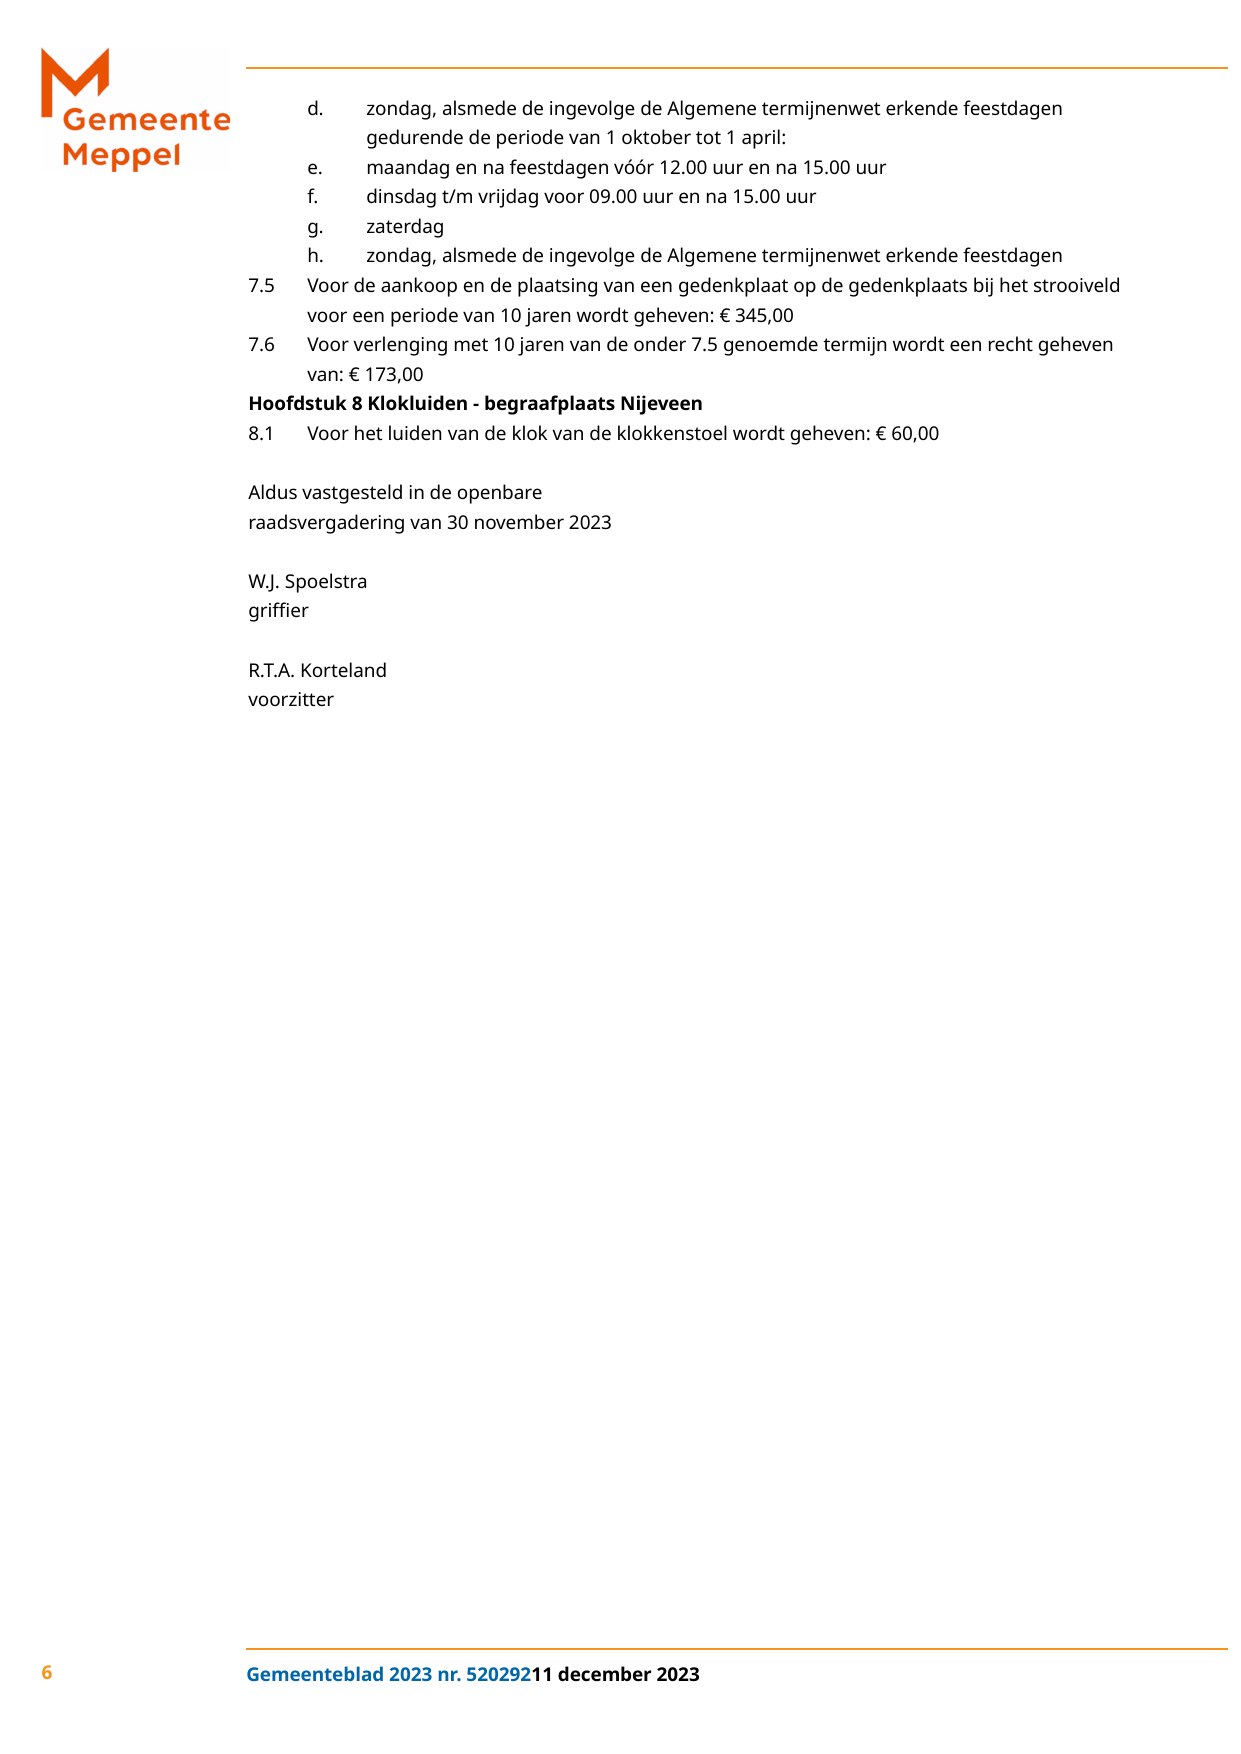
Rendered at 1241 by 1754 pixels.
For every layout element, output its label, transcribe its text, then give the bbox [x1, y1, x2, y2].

text R.T.A. Korteland [248, 657, 1152, 683]
list zondag, alsmede de ingevolge de Algemene termijnenwet erkende feestdagen [307, 243, 1152, 268]
list Voor het luiden van de klok van de klokkenstoel wordt geheven: € 60,00 [248, 420, 1152, 446]
text voorzitter [248, 686, 1152, 712]
list Voor de aankoop en de plaatsing van een gedenkplaat op de gedenkplaats bij het strooiveld voor een periode van 10 jaren wordt geheven: € 345,00 [248, 272, 1152, 328]
text Hoofdstuk 8 Klokluiden - begraafplaats Nijeveen [248, 391, 1152, 416]
list maandag en na feestdagen vóór 12.00 uur en na 15.00 uur [307, 154, 1152, 180]
list Voor verlenging met 10 jaren van de onder 7.5 genoemde termijn wordt een recht geheven van: € 173,00 [248, 331, 1152, 387]
text W.J. Spoelstra [248, 568, 1152, 594]
text raadsvergadering van 30 november 2023 [248, 509, 1152, 535]
picture [41, 47, 231, 172]
text Aldus vastgesteld in de openbare [248, 479, 1152, 505]
list zondag, alsmede de ingevolge de Algemene termijnenwet erkende feestdagen gedurende de periode van 1 oktober tot 1 april: [307, 95, 1152, 150]
text griffier [248, 598, 1152, 623]
list dinsdag t/m vrijdag voor 09.00 uur en na 15.00 uur [307, 183, 1152, 209]
list zaterdag [307, 213, 1152, 239]
